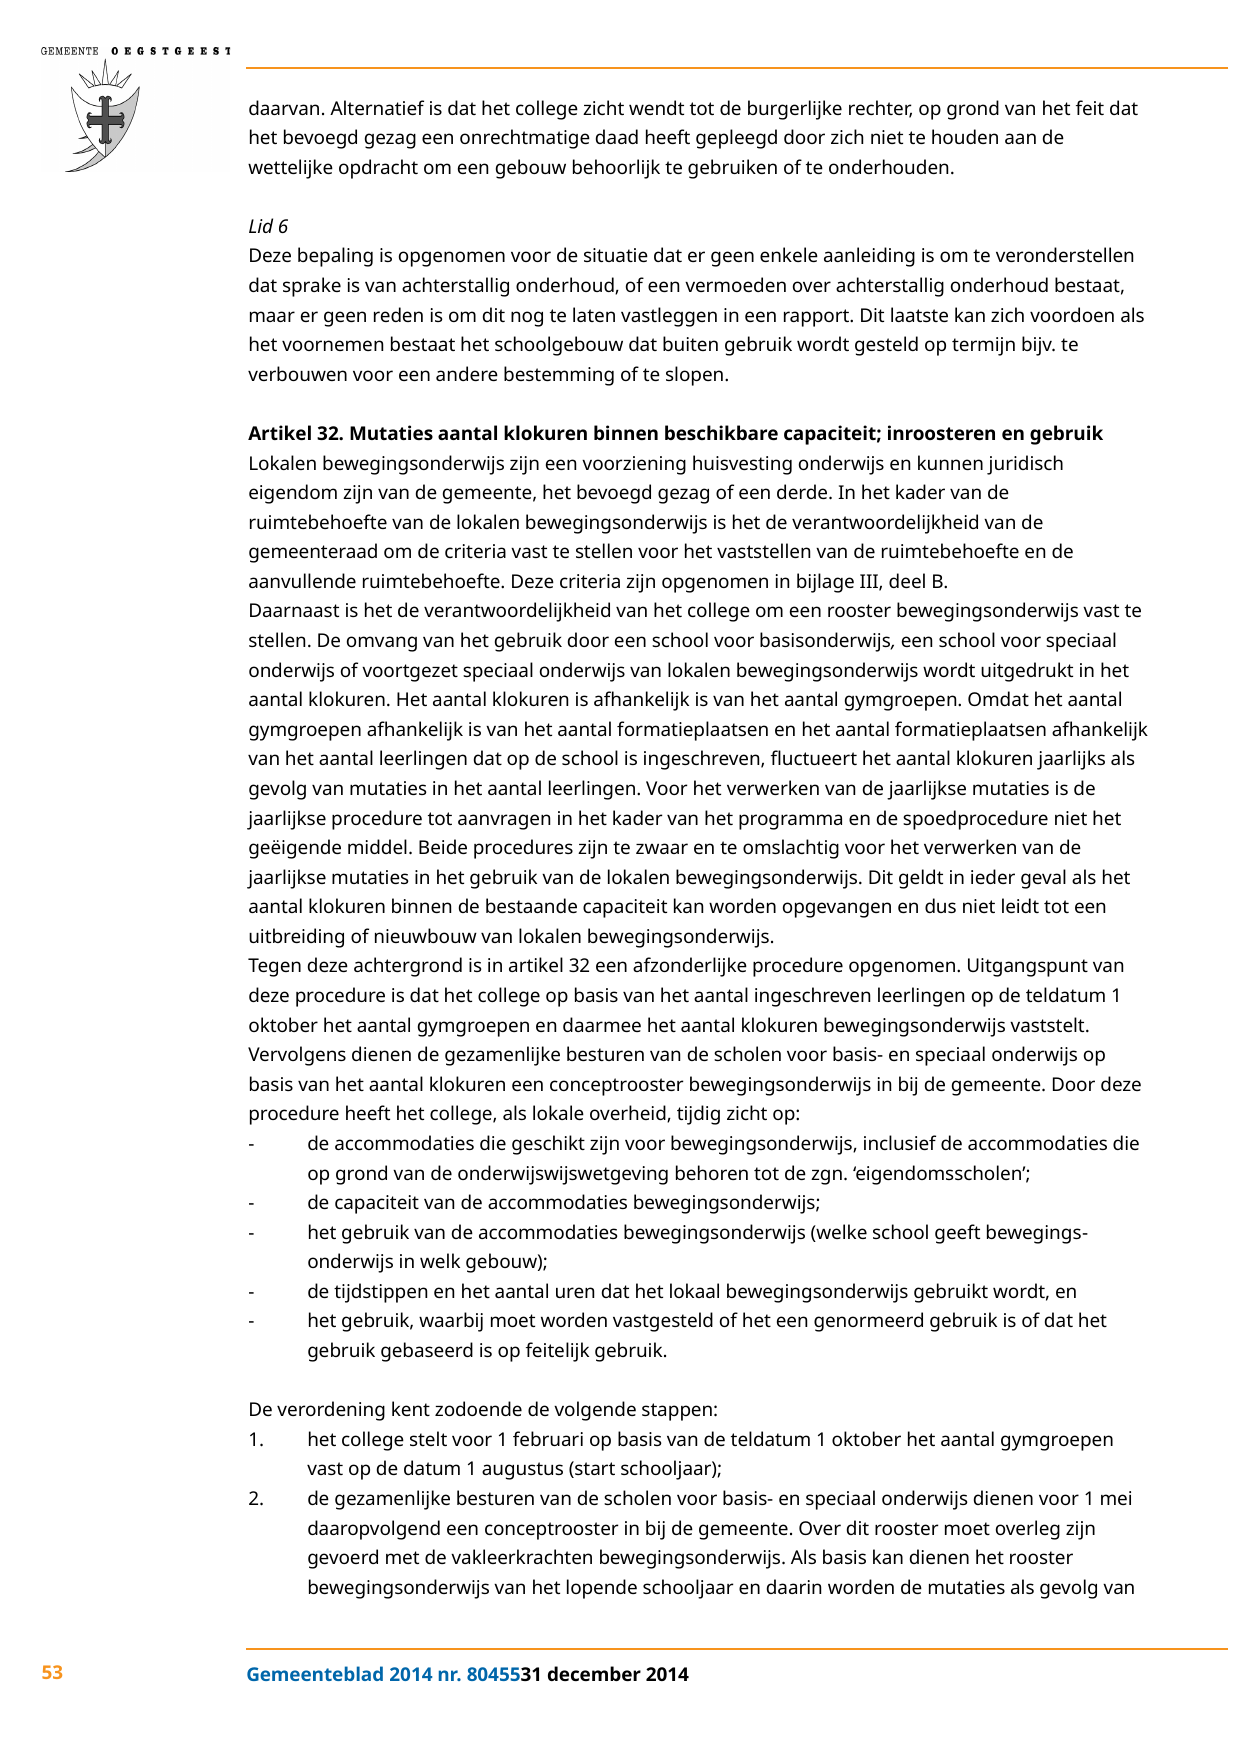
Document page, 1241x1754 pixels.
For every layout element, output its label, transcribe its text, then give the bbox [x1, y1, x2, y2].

text Tegen deze achtergrond is in artikel 32 een afzonderlijke procedure opgenomen. Uitgangspunt van deze procedure is dat het college op basis van het aantal ingeschreven leerlingen op de teldatum 1 oktober het aantal gymgroepen en daarmee het aantal klokuren bewegingsonderwijs vaststelt. Vervolgens dienen de gezamenlijke besturen van de scholen voor basis- en speciaal onderwijs op basis van het aantal klokuren een conceptrooster bewegingsonderwijs in bij de gemeente. Door deze procedure heeft het college, als lokale overheid, tijdig zicht op: [248, 953, 1152, 1126]
text De verordening kent zodoende de volgende stappen: [248, 1396, 1152, 1422]
list de tijdstippen en het aantal uren dat het lokaal bewegingsonderwijs gebruikt wordt, en [248, 1278, 1152, 1304]
text daarvan. Alternatief is dat het college zicht wendt tot de burgerlijke rechter, op grond van het feit dat het bevoegd gezag een onrechtmatige daad heeft gepleegd door zich niet te houden aan de wettelijke opdracht om een gebouw behoorlijk te gebruiken of te onderhouden. [248, 95, 1152, 180]
list het gebruik, waarbij moet worden vastgesteld of het een genormeerd gebruik is of dat het gebruik gebaseerd is op feitelijk gebruik. [248, 1308, 1152, 1363]
text Deze bepaling is opgenomen voor de situatie dat er geen enkele aanleiding is om te veronderstellen dat sprake is van achterstallig onderhoud, of een vermoeden over achterstallig onderhoud bestaat, maar er geen reden is om dit nog te laten vastleggen in een rapport. Dit laatste kan zich voordoen als het voornemen bestaat het schoolgebouw dat buiten gebruik wordt gesteld op termijn bijv. te verbouwen voor een andere bestemming of te slopen. [248, 243, 1152, 387]
list de gezamenlijke besturen van de scholen voor basis- en speciaal onderwijs dienen voor 1 mei daaropvolgend een conceptrooster in bij de gemeente. Over dit rooster moet overleg zijn gevoerd met de vakleerkrachten bewegingsonderwijs. Als basis kan dienen het rooster bewegingsonderwijs van het lopende schooljaar en daarin worden de mutaties als gevolg van [248, 1485, 1152, 1600]
text Daarnaast is het de verantwoordelijkheid van het college om een rooster bewegingsonderwijs vast te stellen. De omvang van het gebruik door een school voor basisonderwijs, een school voor speciaal onderwijs of voortgezet speciaal onderwijs van lokalen bewegingsonderwijs wordt uitgedrukt in het aantal klokuren. Het aantal klokuren is afhankelijk is van het aantal gymgroepen. Omdat het aantal gymgroepen afhankelijk is van het aantal formatieplaatsen en het aantal formatieplaatsen afhankelijk van het aantal leerlingen dat op de school is ingeschreven, fluctueert het aantal klokuren jaarlijks als gevolg van mutaties in het aantal leerlingen. Voor het verwerken van de jaarlijkse mutaties is de jaarlijkse procedure tot aanvragen in het kader van het programma en de spoedprocedure niet het geëigende middel. Beide procedures zijn te zwaar en te omslachtig voor het verwerken van de jaarlijkse mutaties in het gebruik van de lokalen bewegingsonderwijs. Dit geldt in ieder geval als het aantal klokuren binnen de bestaande capaciteit kan worden opgevangen en dus niet leidt tot een uitbreiding of nieuwbouw van lokalen bewegingsonderwijs. [248, 598, 1152, 949]
text Lid 6 [248, 213, 1152, 239]
list het gebruik van de accommodaties bewegingsonderwijs (welke school geeft bewegings­onderwijs in welk gebouw); [248, 1219, 1152, 1274]
list het college stelt voor 1 februari op basis van de teldatum 1 oktober het aantal gymgroepen vast op de datum 1 augustus (start schooljaar); [248, 1426, 1152, 1481]
text Lokalen bewegingsonderwijs zijn een voorziening huisvesting onderwijs en kunnen juridisch eigendom zijn van de gemeente, het bevoegd gezag of een derde. In het kader van de ruimtebehoefte van de lokalen bewegingsonderwijs is het de verantwoordelijkheid van de gemeenteraad om de criteria vast te stellen voor het vaststellen van de ruimtebehoefte en de aanvullende ruimtebehoefte. Deze criteria zijn opgenomen in bijlage III, deel B. [248, 450, 1152, 594]
picture [41, 47, 231, 172]
list de accommodaties die geschikt zijn voor bewegingsonderwijs, inclusief de accommodaties die op grond van de onderwijswijswetgeving behoren tot de zgn. ‘eigendomsscholen’; [248, 1130, 1152, 1186]
text Artikel 32. Mutaties aantal klokuren binnen beschikbare capaciteit; inroosteren en gebruik [248, 420, 1152, 446]
list de capaciteit van de accommodaties bewegingsonderwijs; [248, 1189, 1152, 1215]
